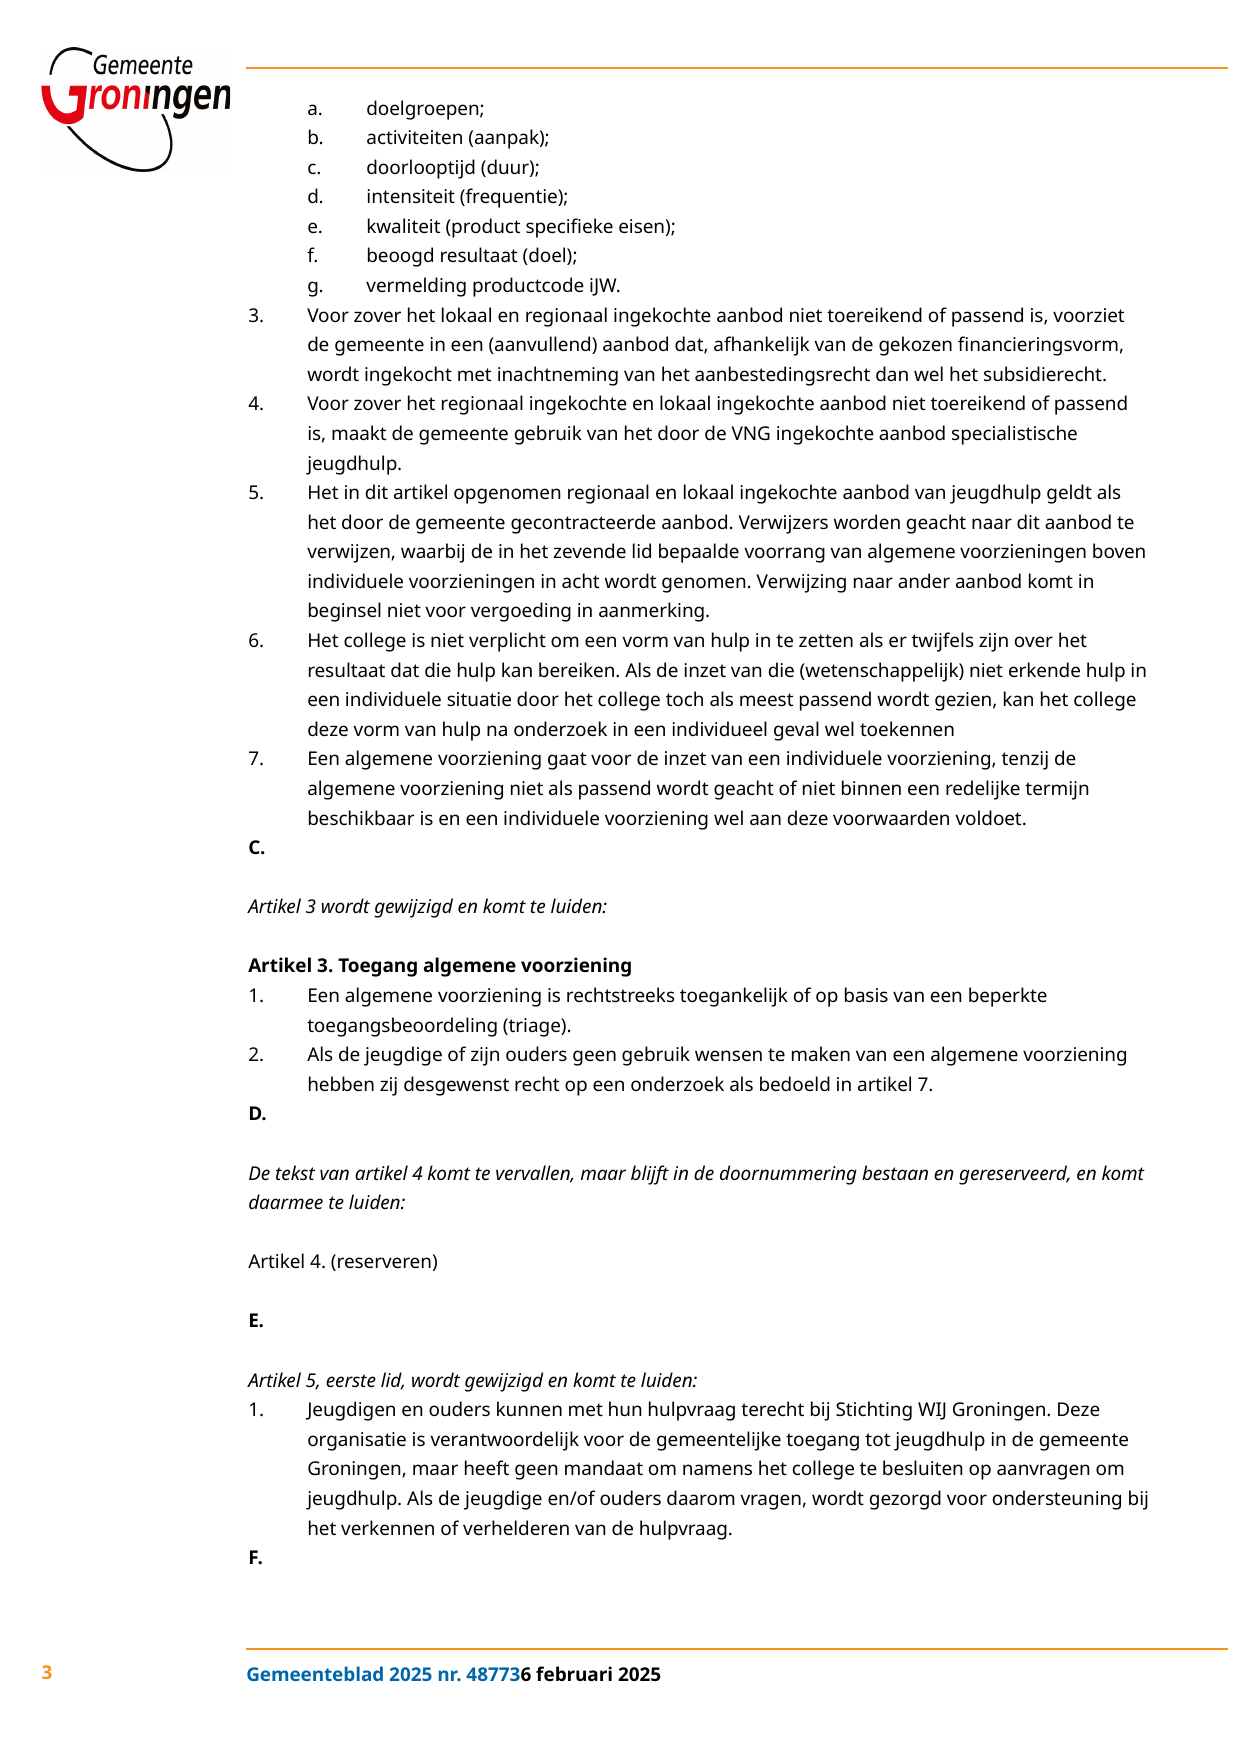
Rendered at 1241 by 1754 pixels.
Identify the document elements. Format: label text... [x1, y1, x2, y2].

list Een algemene voorziening is rechtstreeks toegankelijk of op basis van een beperkte toegangsbeoordeling (triage). [248, 982, 1152, 1038]
text E. [248, 1308, 1152, 1333]
list doelgroepen; [307, 95, 1152, 121]
list kwaliteit (product specifieke eisen); [307, 213, 1152, 239]
picture [41, 47, 231, 172]
text C. [248, 834, 1152, 860]
text Artikel 3 wordt gewijzigd en komt te luiden: [248, 893, 1152, 919]
list vermelding productcode iJW. [307, 272, 1152, 298]
text Artikel 3. Toegang algemene voorziening [248, 953, 1152, 978]
list Een algemene voorziening gaat voor de inzet van een individuele voorziening, tenzij de algemene voorziening niet als passend wordt geacht of niet binnen een redelijke termijn beschikbaar is en een individuele voorziening wel aan deze voorwaarden voldoet. [248, 746, 1152, 831]
list Als de jeugdige of zijn ouders geen gebruik wensen te maken van een algemene voorziening hebben zij desgewenst recht op een onderzoek als bedoeld in artikel 7. [248, 1041, 1152, 1097]
list Jeugdigen en ouders kunnen met hun hulpvraag terecht bij Stichting WIJ Groningen. Deze organisatie is verantwoordelijk voor de gemeentelijke toegang tot jeugdhulp in de gemeente Groningen, maar heeft geen mandaat om namens het college te besluiten op aanvragen om jeugdhulp. Als de jeugdige en/of ouders daarom vragen, wordt gezorgd voor ondersteuning bij het verkennen of verhelderen van de hulpvraag. [248, 1396, 1152, 1541]
list intensiteit (frequentie); [307, 183, 1152, 209]
list activiteiten (aanpak); [307, 124, 1152, 150]
list doorlooptijd (duur); [307, 154, 1152, 180]
list Het college is niet verplicht om een vorm van hulp in te zetten als er twijfels zijn over het resultaat dat die hulp kan bereiken. Als de inzet van die (wetenschappelijk) niet erkende hulp in een individuele situatie door het college toch als meest passend wordt gezien, kan het college deze vorm van hulp na onderzoek in een individueel geval wel toekennen [248, 627, 1152, 742]
list beoogd resultaat (doel); [307, 243, 1152, 268]
text D. [248, 1101, 1152, 1126]
list Het in dit artikel opgenomen regionaal en lokaal ingekochte aanbod van jeugdhulp geldt als het door de gemeente gecontracteerde aanbod. Verwijzers worden geacht naar dit aanbod te verwijzen, waarbij de in het zevende lid bepaalde voorrang van algemene voorzieningen boven individuele voorzieningen in acht wordt genomen. Verwijzing naar ander aanbod komt in beginsel niet voor vergoeding in aanmerking. [248, 479, 1152, 623]
text De tekst van artikel 4 komt te vervallen, maar blijft in de doornummering bestaan en gereserveerd, en komt daarmee te luiden: [248, 1160, 1152, 1215]
list Voor zover het regionaal ingekochte en lokaal ingekochte aanbod niet toereikend of passend is, maakt de gemeente gebruik van het door de VNG ingekochte aanbod specialistische jeugdhulp. [248, 391, 1152, 476]
list Voor zover het lokaal en regionaal ingekochte aanbod niet toereikend of passend is, voorziet de gemeente in een (aanvullend) aanbod dat, afhankelijk van de gekozen financieringsvorm, wordt ingekocht met inachtneming van het aanbestedingsrecht dan wel het subsidierecht. [248, 302, 1152, 387]
text F. [248, 1544, 1152, 1570]
text Artikel 5, eerste lid, wordt gewijzigd en komt te luiden: [248, 1367, 1152, 1393]
text Artikel 4. (reserveren) [248, 1248, 1152, 1274]
